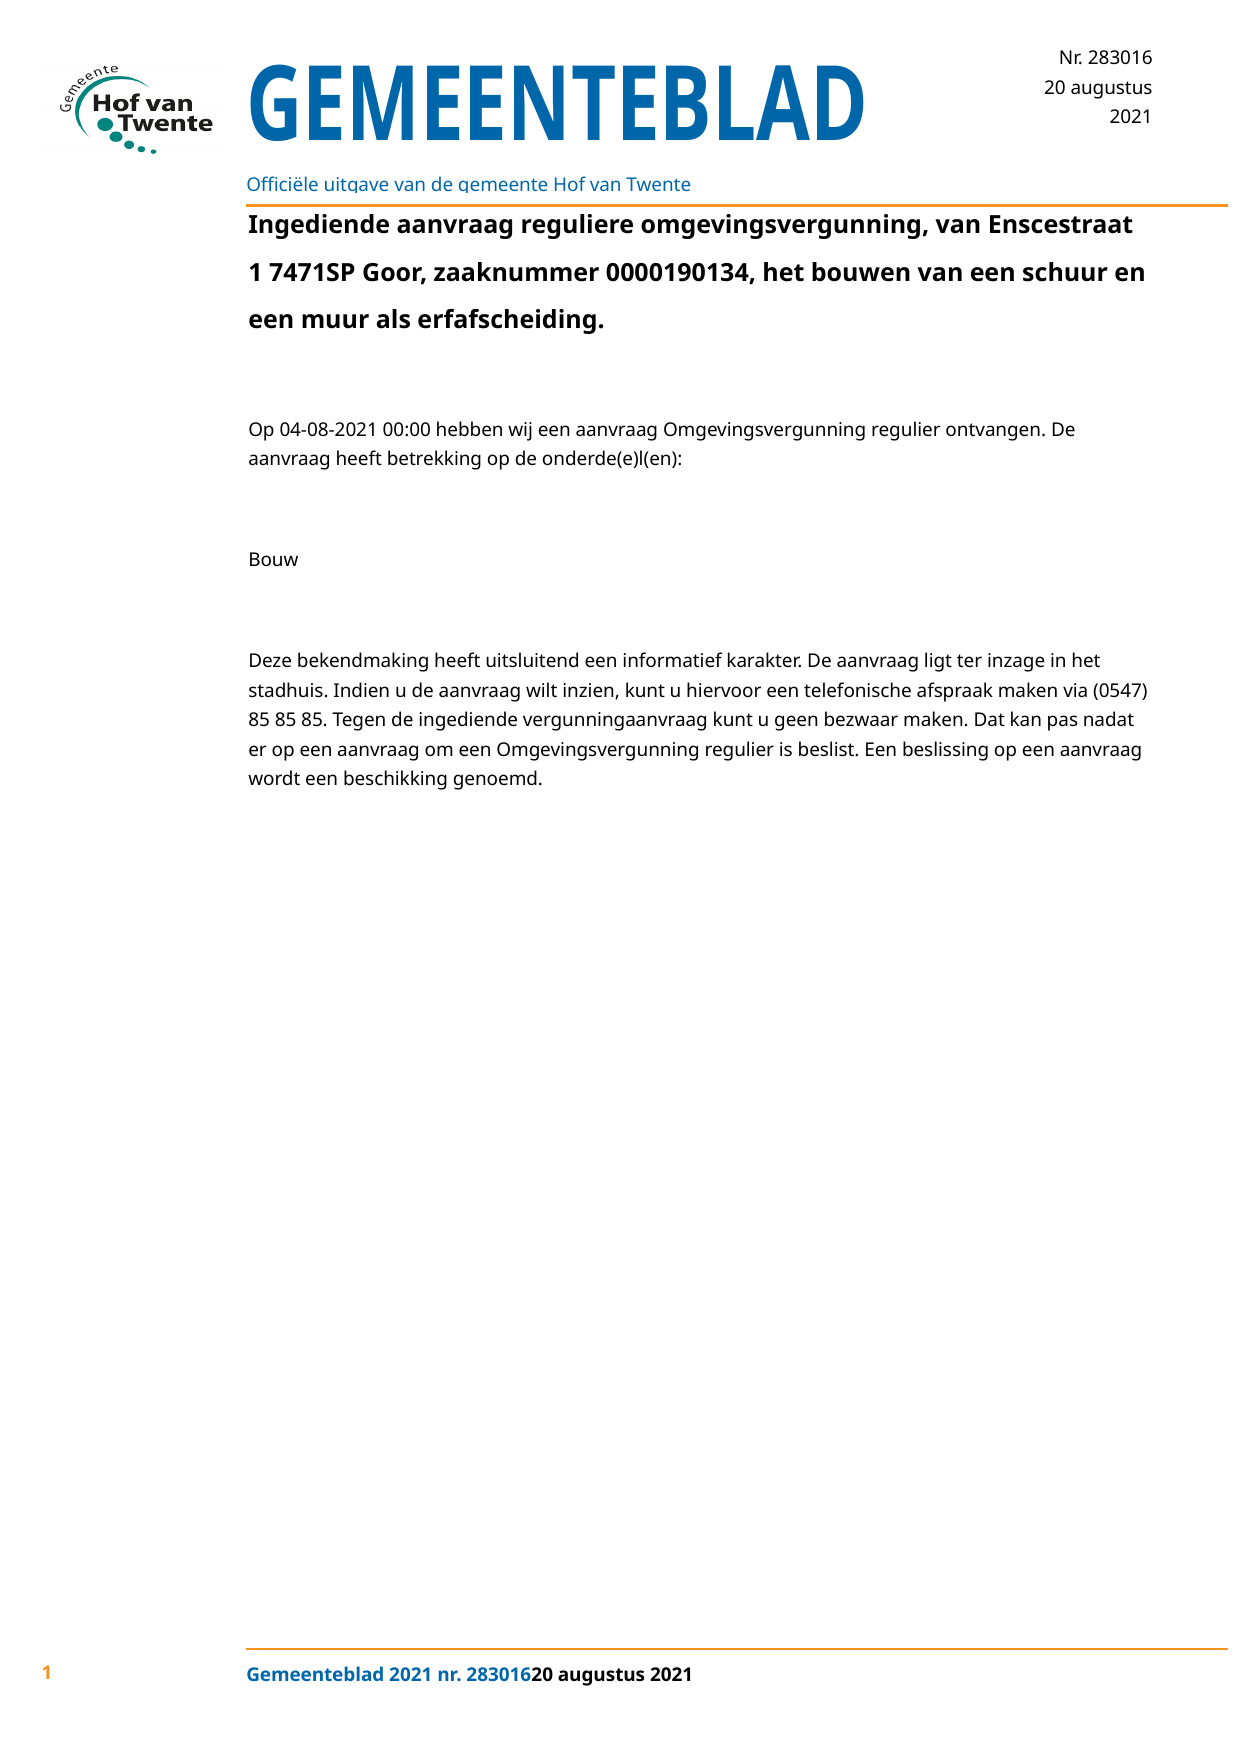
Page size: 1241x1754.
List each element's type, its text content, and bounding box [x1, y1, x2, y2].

text Op 04-08-2021 00:00 hebben wij een aanvraag Omgevingsvergunning regulier ontvangen. De aanvraag heeft betrekking op de onderde(e)l(en): [248, 416, 1152, 471]
text Bouw [248, 546, 1152, 572]
text Deze bekendmaking heeft uitsluitend een informatief karakter. De aanvraag ligt ter inzage in het stadhuis. Indien u de aanvraag wilt inzien, kunt u hiervoor een telefonische afspraak maken via (0547) 85 85 85. Tegen de ingediende vergunningaanvraag kunt u geen bezwaar maken. Dat kan pas nadat er op een aanvraag om een Omgevingsvergunning regulier is beslist. Een beslissing op een aanvraag wordt een beschikking genoemd. [248, 647, 1152, 791]
picture [41, 47, 231, 172]
text Ingediende aanvraag reguliere omgevingsvergunning, van Enscestraat 1 7471SP Goor, zaaknummer 0000190134, het bouwen van een schuur en een muur als erfafscheiding. [248, 207, 1152, 336]
